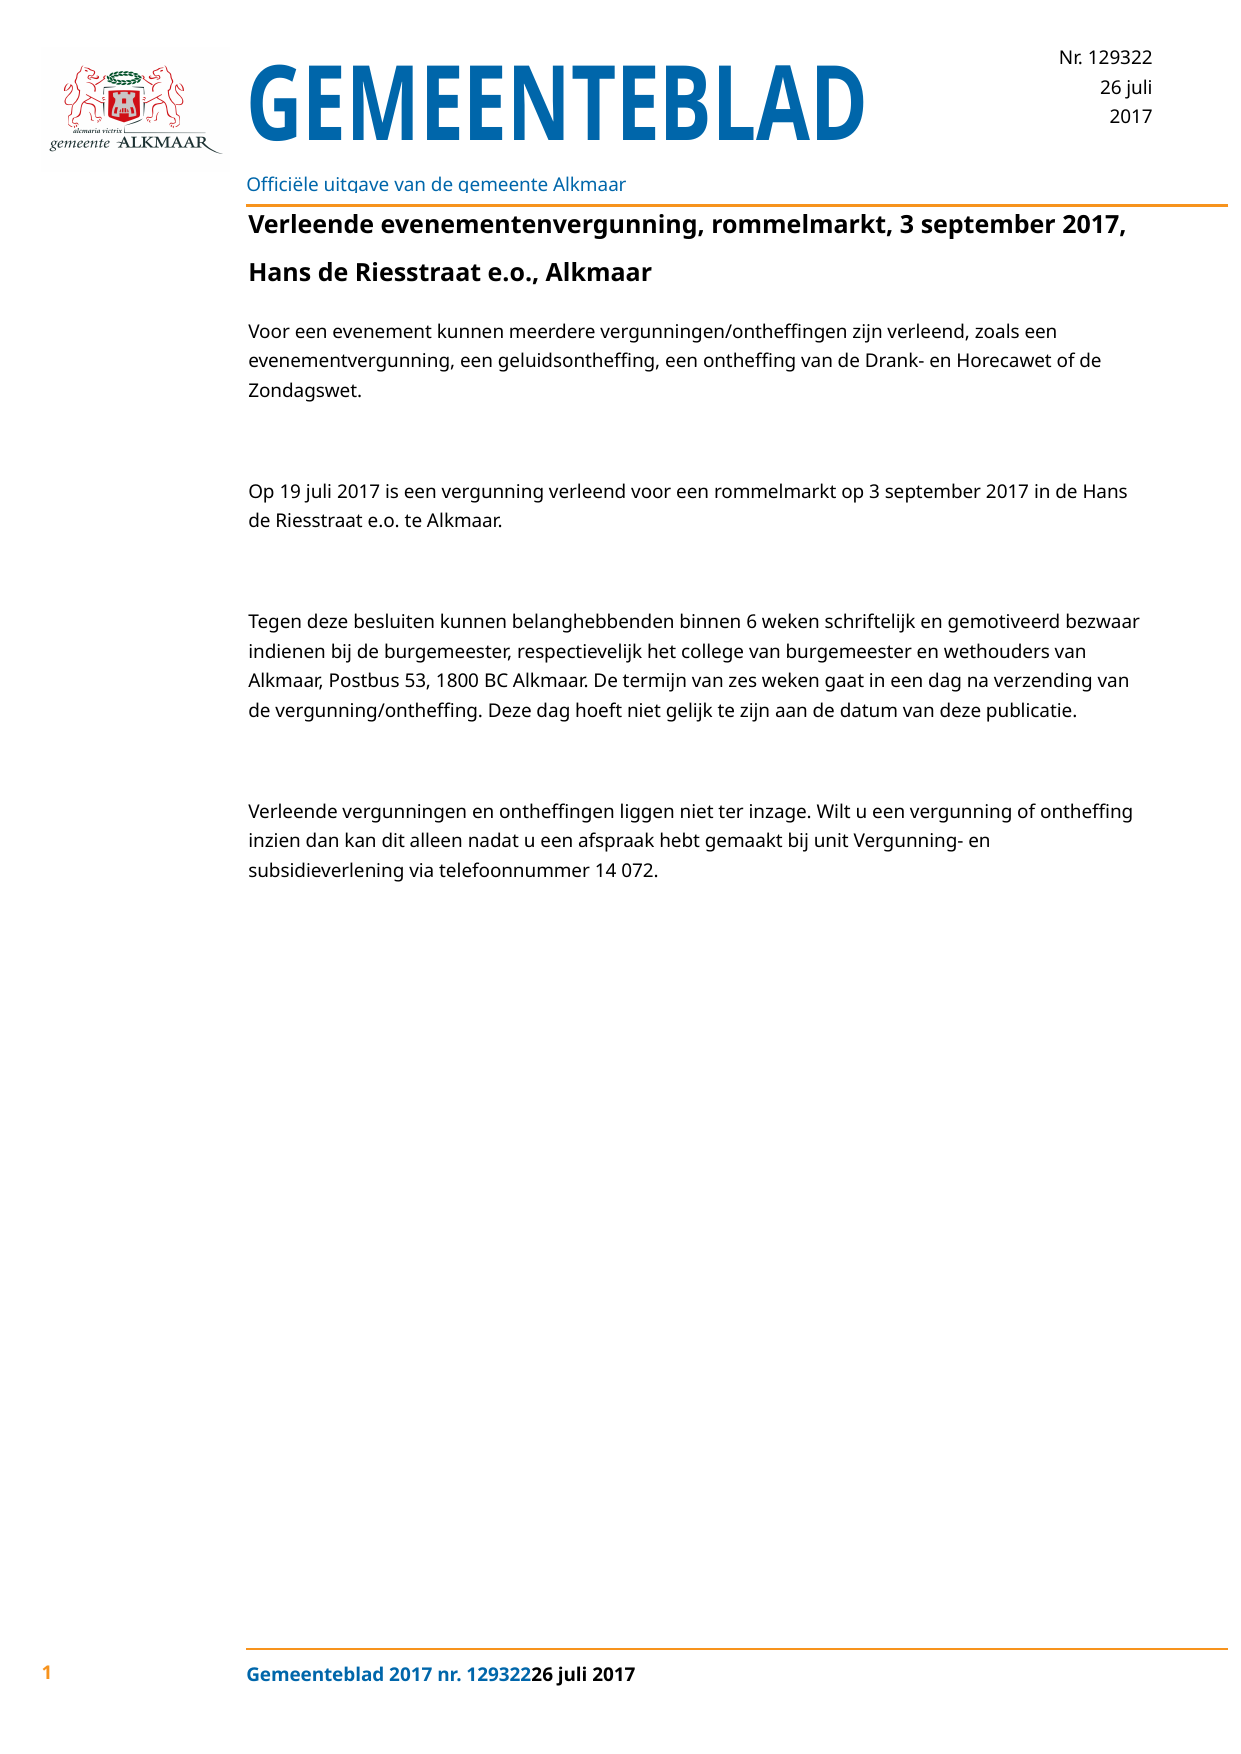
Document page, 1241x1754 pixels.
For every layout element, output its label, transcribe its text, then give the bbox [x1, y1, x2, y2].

text Tegen deze besluiten kunnen belanghebbenden binnen 6 weken schriftelijk en gemotiveerd bezwaar indienen bij de burgemeester, respectievelijk het college van burgemeester en wethouders van Alkmaar, Postbus 53, 1800 BC Alkmaar. De termijn van zes weken gaat in een dag na verzending van de vergunning/ontheffing. Deze dag hoeft niet gelijk te zijn aan de datum van deze publicatie. [248, 608, 1152, 723]
text Verleende evenementenvergunning, rommelmarkt, 3 september 2017, Hans de Riesstraat e.o., Alkmaar [248, 207, 1152, 288]
text Verleende vergunningen en ontheffingen liggen niet ter inzage. Wilt u een vergunning of ontheffing inzien dan kan dit alleen nadat u een afspraak hebt gemaakt bij unit Vergunning- en subsidieverlening via telefoonnummer 14 072. [248, 798, 1152, 883]
text Op 19 juli 2017 is een vergunning verleend voor een rommelmarkt op 3 september 2017 in de Hans de Riesstraat e.o. te Alkmaar. [248, 478, 1152, 533]
picture [41, 47, 231, 172]
text Voor een evenement kunnen meerdere vergunningen/ontheffingen zijn verleend, zoals een evenementvergunning, een geluidsontheffing, een ontheffing van de Drank- en Horecawet of de Zondagswet. [248, 318, 1152, 403]
